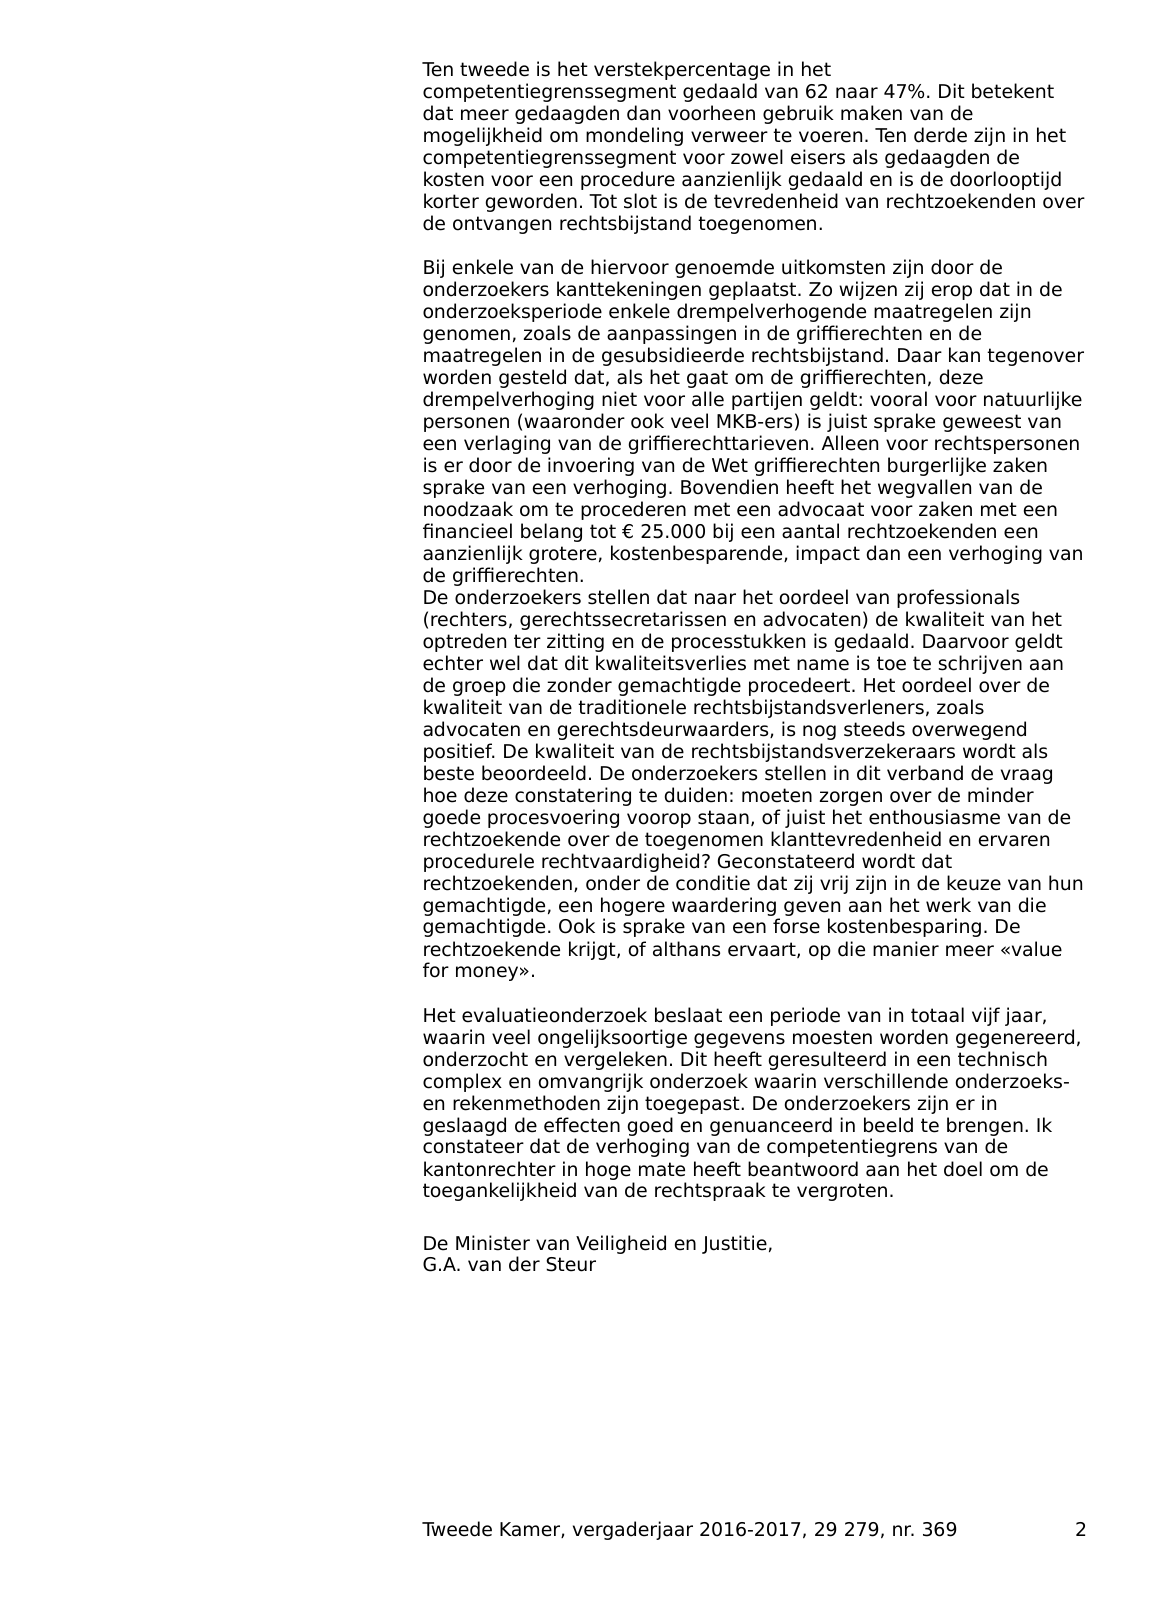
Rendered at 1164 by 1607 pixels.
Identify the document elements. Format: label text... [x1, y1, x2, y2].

text De onderzoekers stellen dat naar het oordeel van professionals (rechters, gerechtssecretarissen en advocaten) de kwaliteit van het optreden ter zitting en de processtukken is gedaald. Daarvoor geldt echter wel dat dit kwaliteitsverlies met name is toe te schrijven aan de groep die zonder gemachtigde procedeert. Het oordeel over de kwaliteit van de traditionele rechtsbijstandsverleners, zoals advocaten en gerechtsdeurwaarders, is nog steeds overwegend positief. De kwaliteit van de rechtsbijstandsverzekeraars wordt als beste beoordeeld. De onderzoekers stellen in dit verband de vraag hoe deze constatering te duiden: moeten zorgen over de minder goede procesvoering voorop staan, of juist het enthousiasme van de rechtzoekende over de toegenomen klanttevredenheid en ervaren procedurele rechtvaardigheid? Geconstateerd wordt dat rechtzoekenden, onder de conditie dat zij vrij zijn in de keuze van hun gemachtigde, een hogere waardering geven aan het werk van die gemachtigde. Ook is sprake van een forse kostenbesparing. De rechtzoekende krijgt, of althans ervaart, op die manier meer «value for money». [422, 587, 1087, 982]
text De Minister van Veiligheid en Justitie, G.A. van der Steur [422, 1232, 1087, 1276]
text Het evaluatieonderzoek beslaat een periode van in totaal vijf jaar, waarin veel ongelijksoortige gegevens moesten worden gegenereerd, onderzocht en vergeleken. Dit heeft geresulteerd in een technisch complex en omvangrijk onderzoek waarin verschillende onderzoeks- en rekenmethoden zijn toegepast. De onderzoekers zijn er in geslaagd de effecten goed en genuanceerd in beeld te brengen. Ik constateer dat de verhoging van de competentiegrens van de kantonrechter in hoge mate heeft beantwoord aan het doel om de toegankelijkheid van de rechtspraak te vergroten. [422, 1004, 1087, 1202]
text Bij enkele van de hiervoor genoemde uitkomsten zijn door de onderzoekers kanttekeningen geplaatst. Zo wijzen zij erop dat in de onderzoeksperiode enkele drempelverhogende maatregelen zijn genomen, zoals de aanpassingen in de griffierechten en de maatregelen in de gesubsidieerde rechtsbijstand. Daar kan tegenover worden gesteld dat, als het gaat om de griffierechten, deze drempelverhoging niet voor alle partijen geldt: vooral voor natuurlijke personen (waaronder ook veel MKB-ers) is juist sprake geweest van een verlaging van de griffierechttarieven. Alleen voor rechtspersonen is er door de invoering van de Wet griffierechten burgerlijke zaken sprake van een verhoging. Bovendien heeft het wegvallen van de noodzaak om te procederen met een advocaat voor zaken met een financieel belang tot € 25.000 bij een aantal rechtzoekenden een aanzienlijk grotere, kostenbesparende, impact dan een verhoging van de griffierechten. [422, 257, 1087, 587]
text Ten tweede is het verstekpercentage in het competentiegrenssegment gedaald van 62 naar 47%. Dit betekent dat meer gedaagden dan voorheen gebruik maken van de mogelijkheid om mondeling verweer te voeren. Ten derde zijn in het competentiegrenssegment voor zowel eisers als gedaagden de kosten voor een procedure aanzienlijk gedaald en is de doorlooptijd korter geworden. Tot slot is de tevredenheid van rechtzoekenden over de ontvangen rechtsbijstand toegenomen. [422, 59, 1087, 235]
